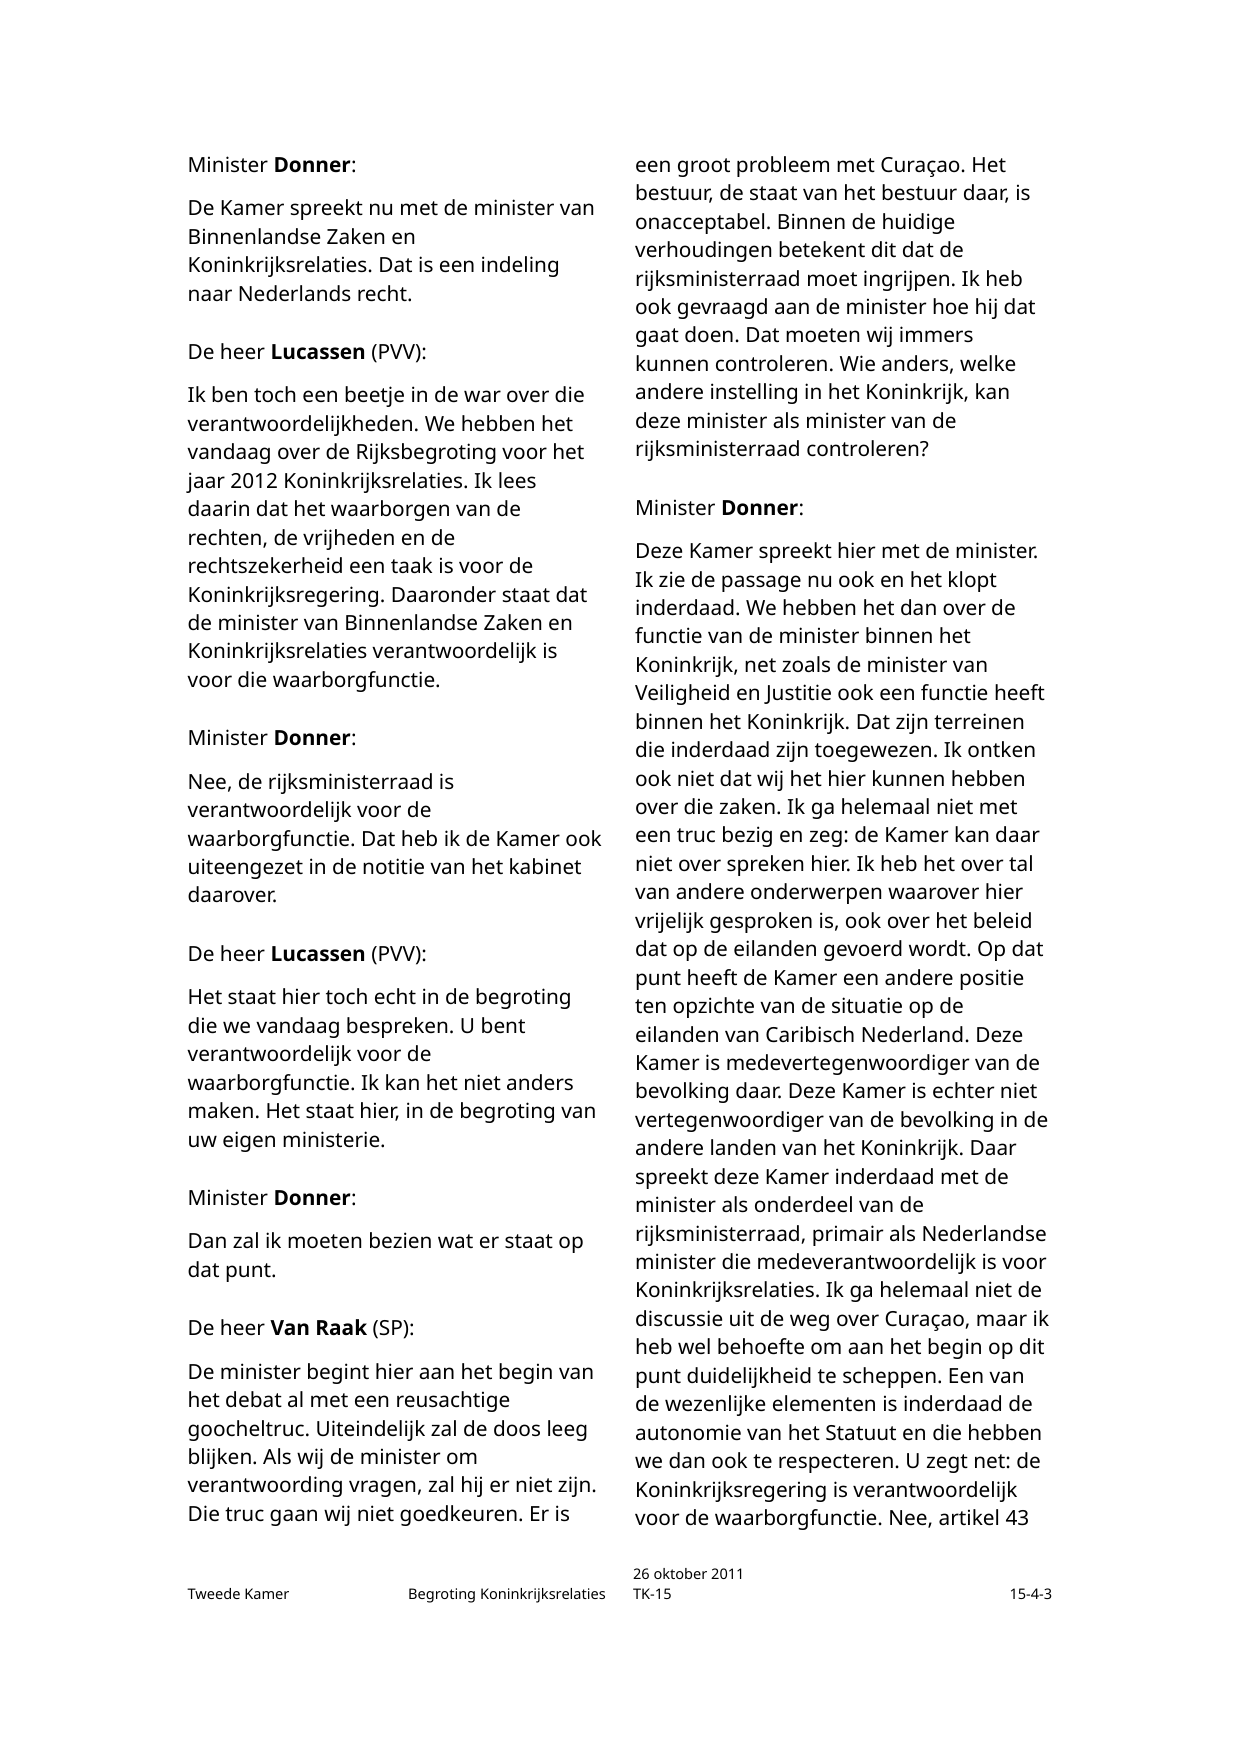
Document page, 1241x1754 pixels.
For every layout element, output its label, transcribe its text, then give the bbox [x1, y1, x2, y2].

text Minister Donner: [187, 723, 605, 752]
text Het staat hier toch echt in de begroting die we vandaag bespreken. U bent verantwoordelijk voor de waarborgfunctie. Ik kan het niet anders maken. Het staat hier, in de begroting van uw eigen ministerie. [187, 982, 605, 1153]
text De heer Lucassen (PVV): [187, 337, 605, 366]
text Dan zal ik moeten bezien wat er staat op dat punt. [187, 1227, 605, 1283]
text De heer Van Raak (SP): [187, 1313, 605, 1342]
text Nee, de rijksministerraad is verantwoordelijk voor de waarborgfunctie. Dat heb ik de Kamer ook uiteengezet in de notitie van het kabinet daarover. [187, 767, 605, 909]
text Ik ben toch een beetje in de war over die verantwoordelijkheden. We hebben het vandaag over de Rijksbegroting voor het jaar 2012 Koninkrijksrelaties. Ik lees daarin dat het waarborgen van de rechten, de vrijheden en de rechtszekerheid een taak is voor de Koninkrijksregering. Daaronder staat dat de minister van Binnenlandse Zaken en Koninkrijksrelaties verantwoordelijk is voor die waarborgfunctie. [187, 381, 605, 693]
text een groot probleem met Curaçao. Het bestuur, de staat van het bestuur daar, is onacceptabel. Binnen de huidige verhoudingen betekent dit dat de rijksministerraad moet ingrijpen. Ik heb ook gevraagd aan de minister hoe hij dat gaat doen. Dat moeten wij immers kunnen controleren. Wie anders, welke andere instelling in het Koninkrijk, kan deze minister als minister van de rijksministerraad controleren? [635, 150, 1053, 463]
text Minister Donner: [635, 493, 1053, 521]
text Minister Donner: [187, 1183, 605, 1212]
text De Kamer spreekt nu met de minister van Binnenlandse Zaken en Koninkrijksrelaties. Dat is een indeling naar Nederlands recht. [187, 193, 605, 307]
text Minister Donner: [187, 150, 605, 178]
text Deze Kamer spreekt hier met de minister. Ik zie de passage nu ook en het klopt inderdaad. We hebben het dan over de functie van de minister binnen het Koninkrijk, net zoals de minister van Veiligheid en Justitie ook een functie heeft binnen het Koninkrijk. Dat zijn terreinen die inderdaad zijn toegewezen. Ik ontken ook niet dat wij het hier kunnen hebben over die zaken. Ik ga helemaal niet met een truc bezig en zeg: de Kamer kan daar niet over spreken hier. Ik heb het over tal van andere onderwerpen waarover hier vrijelijk gesproken is, ook over het beleid dat op de eilanden gevoerd wordt. Op dat punt heeft de Kamer een andere positie ten opzichte van de situatie op de eilanden van Caribisch Nederland. Deze Kamer is medevertegenwoordiger van de bevolking daar. Deze Kamer is echter niet vertegenwoordiger van de bevolking in de andere landen van het Koninkrijk. Daar spreekt deze Kamer inderdaad met de minister als onderdeel van de rijksministerraad, primair als Nederlandse minister die medeverantwoordelijk is voor Koninkrijksrelaties. Ik ga helemaal niet de discussie uit de weg over Curaçao, maar ik heb wel behoefte om aan het begin op dit punt duidelijkheid te scheppen. Een van de wezenlijke elementen is inderdaad de autonomie van het Statuut en die hebben we dan ook te respecteren. U zegt net: de Koninkrijksregering is verantwoordelijk voor de waarborgfunctie. Nee, artikel 43 [635, 536, 1053, 1532]
text De heer Lucassen (PVV): [187, 939, 605, 967]
text De minister begint hier aan het begin van het debat al met een reusachtige goocheltruc. Uiteindelijk zal de doos leeg blijken. Als wij de minister om verantwoording vragen, zal hij er niet zijn. Die truc gaan wij niet goedkeuren. Er is [187, 1357, 605, 1527]
